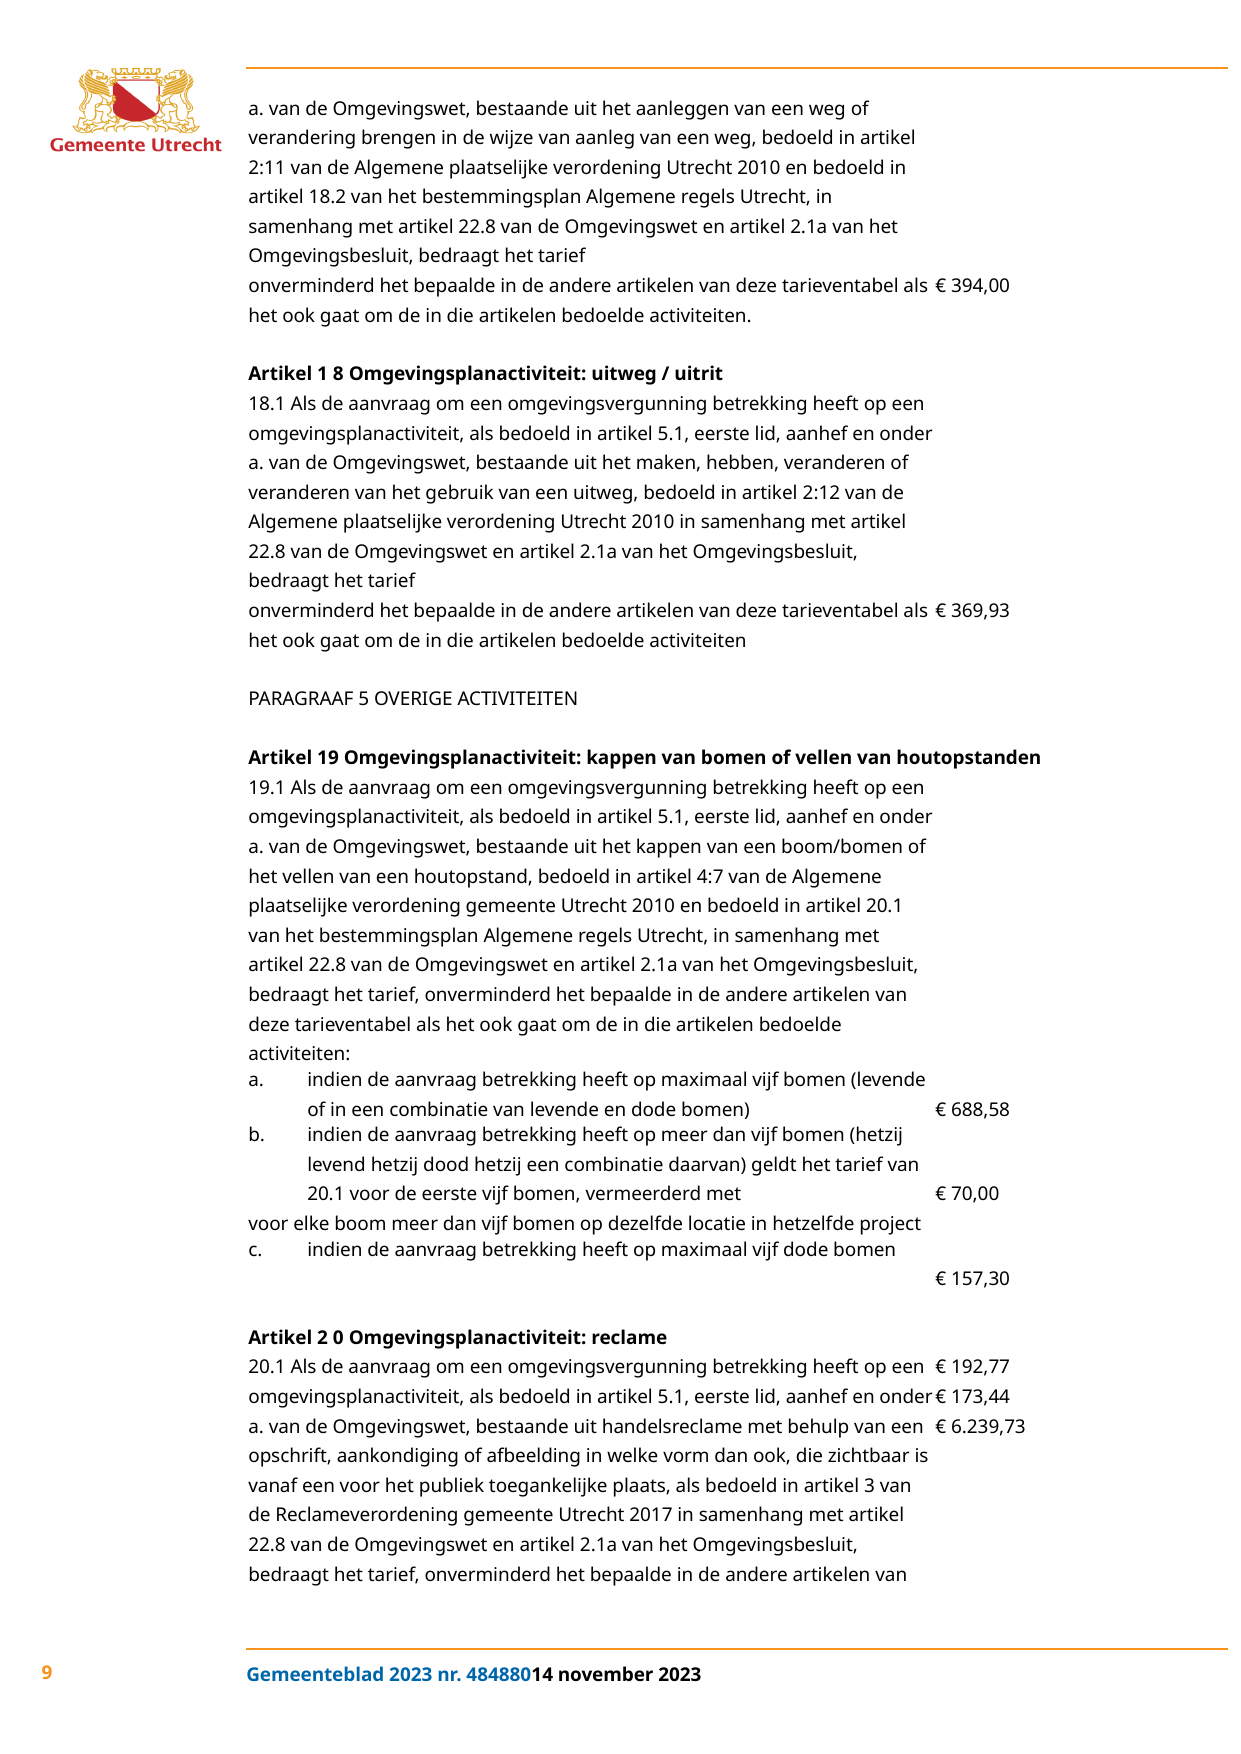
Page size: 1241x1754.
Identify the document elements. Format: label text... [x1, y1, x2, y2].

table_header € 369,93 [935, 390, 1152, 652]
text PARAGRAAF 5 OVERIGE ACTIVITEITEN [248, 685, 1152, 711]
picture [41, 47, 231, 172]
table_header € 394,00 [935, 95, 1152, 328]
table_header 18.1 Als de aanvraag om een omgevingsvergunning betrekking heeft op een omgevingsplanactiviteit, als bedoeld in artikel 5.1, eerste lid, aanhef en onder a. van de Omgevingswet, bestaande uit het maken, hebben, veranderen of veranderen van het gebruik van een uitweg, bedoeld in artikel 2:12 van de Algemene plaatselijke verordening Utrecht 2010 in samenhang met artikel 22.8 van de Omgevingswet en artikel 2.1a van het Omgevingsbesluit, bedraagt het tarief onverminderd het bepaalde in de andere artikelen van deze tarieventabel als het ook gaat om de in die artikelen bedoelde activiteiten [248, 390, 935, 652]
text Artikel 19 Omgevingsplanactiviteit: kappen van bomen of vellen van houtopstanden [248, 744, 1152, 770]
table_cell € 688,58 [935, 1066, 1152, 1121]
table_cell indien de aanvraag betrekking heeft op maximaal vijf bomen (levende of in een combinatie van levende en dode bomen) [248, 1066, 935, 1121]
text Artikel 1 8 Omgevingsplanactiviteit: uitweg / uitrit [248, 360, 1152, 386]
table_header € 192,77 € 173,44 € 6.239,73 [935, 1354, 1152, 1587]
table_cell € 70,00 [935, 1121, 1152, 1236]
table_header 19.1 Als de aanvraag om een omgevingsvergunning betrekking heeft op een omgevingsplanactiviteit, als bedoeld in artikel 5.1, eerste lid, aanhef en onder a. van de Omgevingswet, bestaande uit het kappen van een boom/bomen of het vellen van een houtopstand, bedoeld in artikel 4:7 van de Algemene plaatselijke verordening gemeente Utrecht 2010 en bedoeld in artikel 20.1 van het bestemmingsplan Algemene regels Utrecht, in samenhang met artikel 22.8 van de Omgevingswet en artikel 2.1a van het Omgevingsbesluit, bedraagt het tarief, onverminderd het bepaalde in de andere artikelen van deze tarieventabel als het ook gaat om de in die artikelen bedoelde activiteiten: [248, 774, 935, 1066]
table_cell indien de aanvraag betrekking heeft op maximaal vijf dode bomen [248, 1236, 935, 1291]
text Artikel 2 0 Omgevingsplanactiviteit: reclame [248, 1324, 1152, 1350]
table_header a. van de Omgevingswet, bestaande uit het aanleggen van een weg of verandering brengen in de wijze van aanleg van een weg, bedoeld in artikel 2:11 van de Algemene plaatselijke verordening Utrecht 2010 en bedoeld in artikel 18.2 van het bestemmingsplan Algemene regels Utrecht, in samenhang met artikel 22.8 van de Omgevingswet en artikel 2.1a van het Omgevingsbesluit, bedraagt het tarief onverminderd het bepaalde in de andere artikelen van deze tarieventabel als het ook gaat om de in die artikelen bedoelde activiteiten. [248, 95, 935, 328]
table_header 20.1 Als de aanvraag om een omgevingsvergunning betrekking heeft op een omgevingsplanactiviteit, als bedoeld in artikel 5.1, eerste lid, aanhef en onder a. van de Omgevingswet, bestaande uit handelsreclame met behulp van een opschrift, aankondiging of afbeelding in welke vorm dan ook, die zichtbaar is vanaf een voor het publiek toegankelijke plaats, als bedoeld in artikel 3 van de Reclameverordening gemeente Utrecht 2017 in samenhang met artikel 22.8 van de Omgevingswet en artikel 2.1a van het Omgevingsbesluit, bedraagt het tarief, onverminderd het bepaalde in de andere artikelen van [248, 1354, 935, 1587]
table_cell indien de aanvraag betrekking heeft op meer dan vijf bomen (hetzij levend hetzij dood hetzij een combinatie daarvan) geldt het tarief van 20.1 voor de eerste vijf bomen, vermeerderd met voor elke boom meer dan vijf bomen op dezelfde locatie in hetzelfde project [248, 1121, 935, 1236]
table_cell € 157,30 [935, 1236, 1152, 1291]
table_header [935, 774, 1152, 1066]
